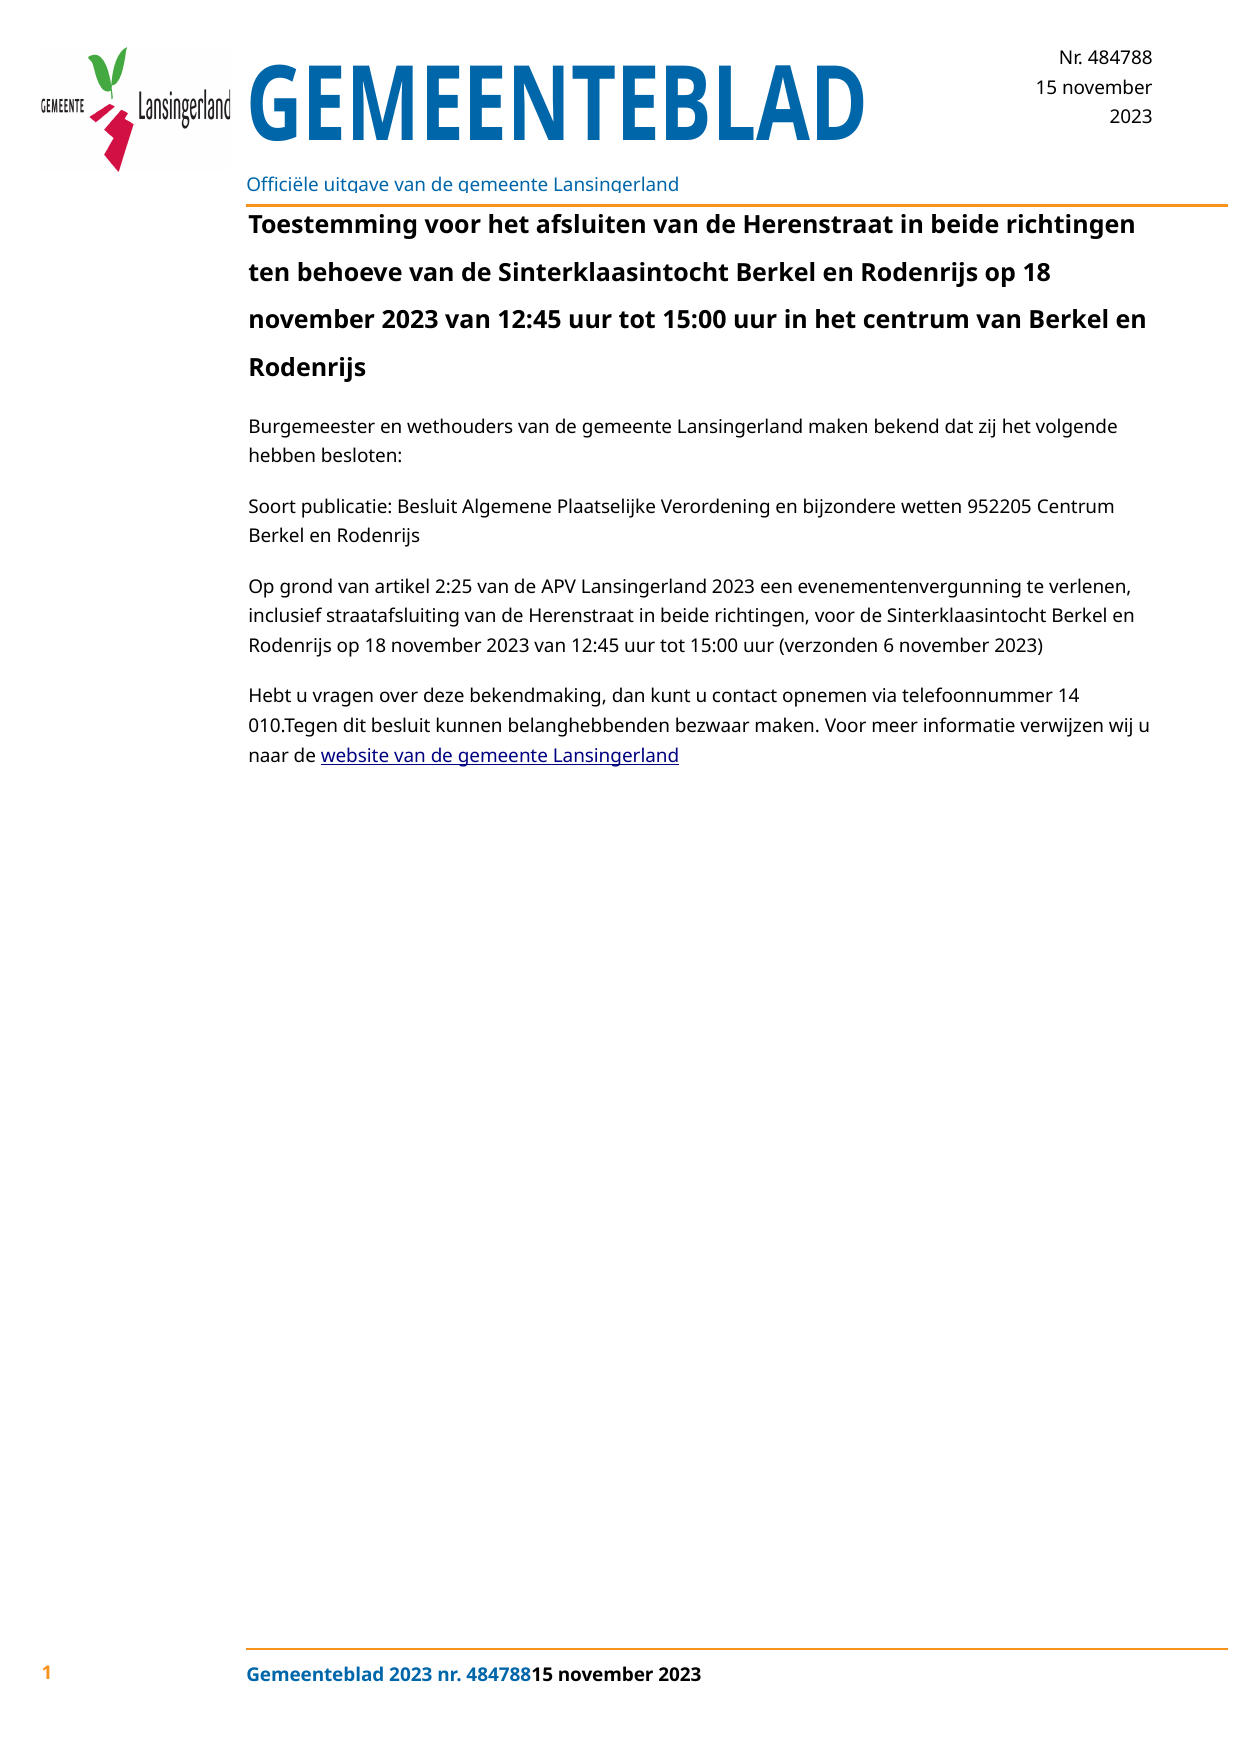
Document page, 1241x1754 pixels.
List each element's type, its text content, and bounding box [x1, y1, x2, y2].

text Hebt u vragen over deze bekendmaking, dan kunt u contact opnemen via telefoonnummer 14 010.Tegen dit besluit kunnen belanghebbenden bezwaar maken. Voor meer informatie verwijzen wij u naar de website van de gemeente Lansingerland [248, 683, 1152, 768]
picture [41, 47, 231, 172]
text Soort publicatie: Besluit Algemene Plaatselijke Verordening en bijzondere wetten 952205 Centrum Berkel en Rodenrijs [248, 493, 1152, 548]
text Toestemming voor het afsluiten van de Herenstraat in beide richtingen ten behoeve van de Sinterklaasintocht Berkel en Rodenrijs op 18 november 2023 van 12:45 uur tot 15:00 uur in het centrum van Berkel en Rodenrijs [248, 207, 1152, 384]
text Op grond van artikel 2:25 van de APV Lansingerland 2023 een evenementenvergunning te verlenen, inclusief straatafsluiting van de Herenstraat in beide richtingen, voor de Sinterklaasintocht Berkel en Rodenrijs op 18 november 2023 van 12:45 uur tot 15:00 uur (verzonden 6 november 2023) [248, 573, 1152, 658]
text Burgemeester en wethouders van de gemeente Lansingerland maken bekend dat zij het volgende hebben besloten: [248, 413, 1152, 468]
